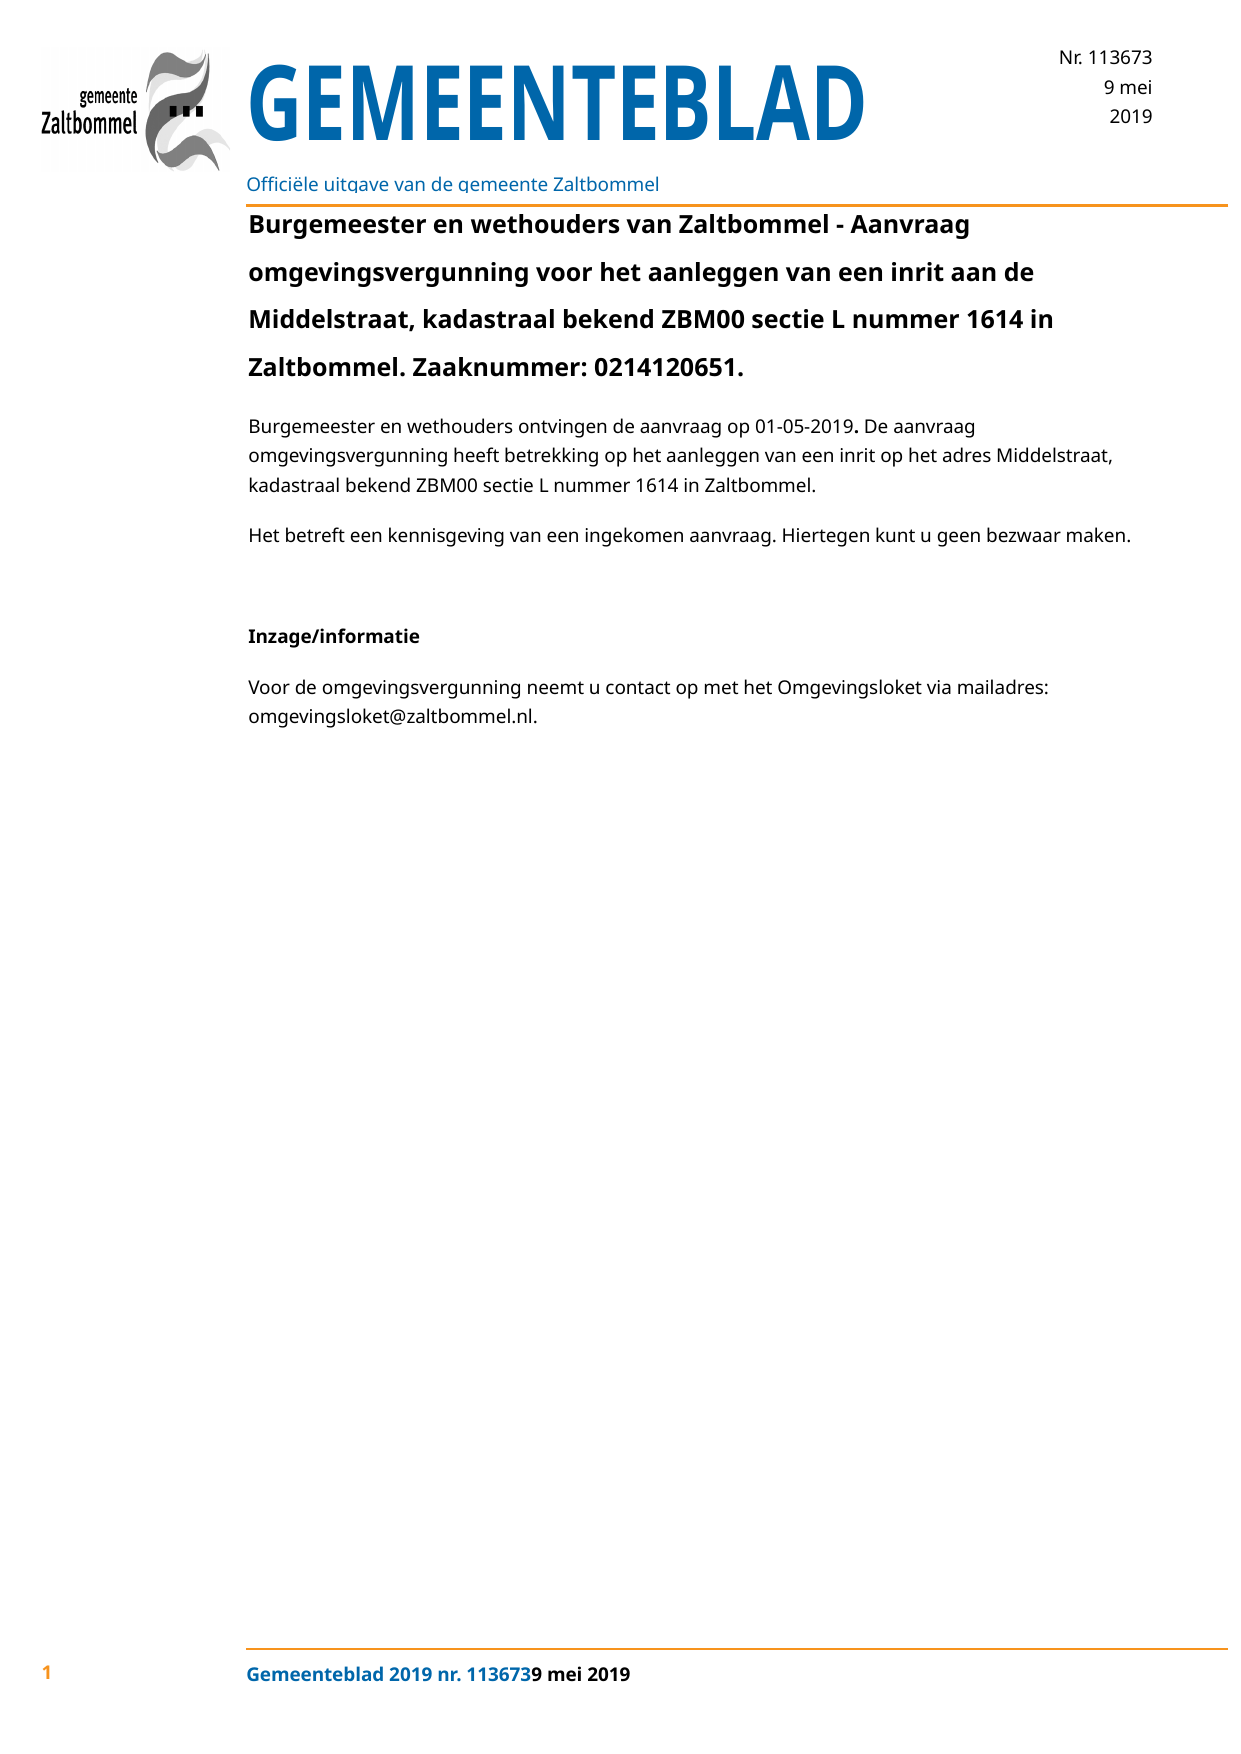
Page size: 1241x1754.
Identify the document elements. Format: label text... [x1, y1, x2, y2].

text Inzage/informatie [248, 623, 1152, 649]
picture [41, 47, 231, 172]
text Het betreft een kennisgeving van een ingekomen aanvraag. Hiertegen kunt u geen bezwaar maken. [248, 523, 1152, 548]
text Burgemeester en wethouders ontvingen de aanvraag op 01-05-2019. De aanvraag omgevingsvergunning heeft betrekking op het aanleggen van een inrit op het adres Middelstraat, kadastraal bekend ZBM00 sectie L nummer 1614 in Zaltbommel. [248, 413, 1152, 498]
text Burgemeester en wethouders van Zaltbommel - Aanvraag omgevingsvergunning voor het aanleggen van een inrit aan de Middelstraat, kadastraal bekend ZBM00 sectie L nummer 1614 in Zaltbommel. Zaaknummer: 0214120651. [248, 207, 1152, 384]
text Voor de omgevingsvergunning neemt u contact op met het Omgevingsloket via mailadres: omgevingsloket@zaltbommel.nl. [248, 674, 1152, 729]
